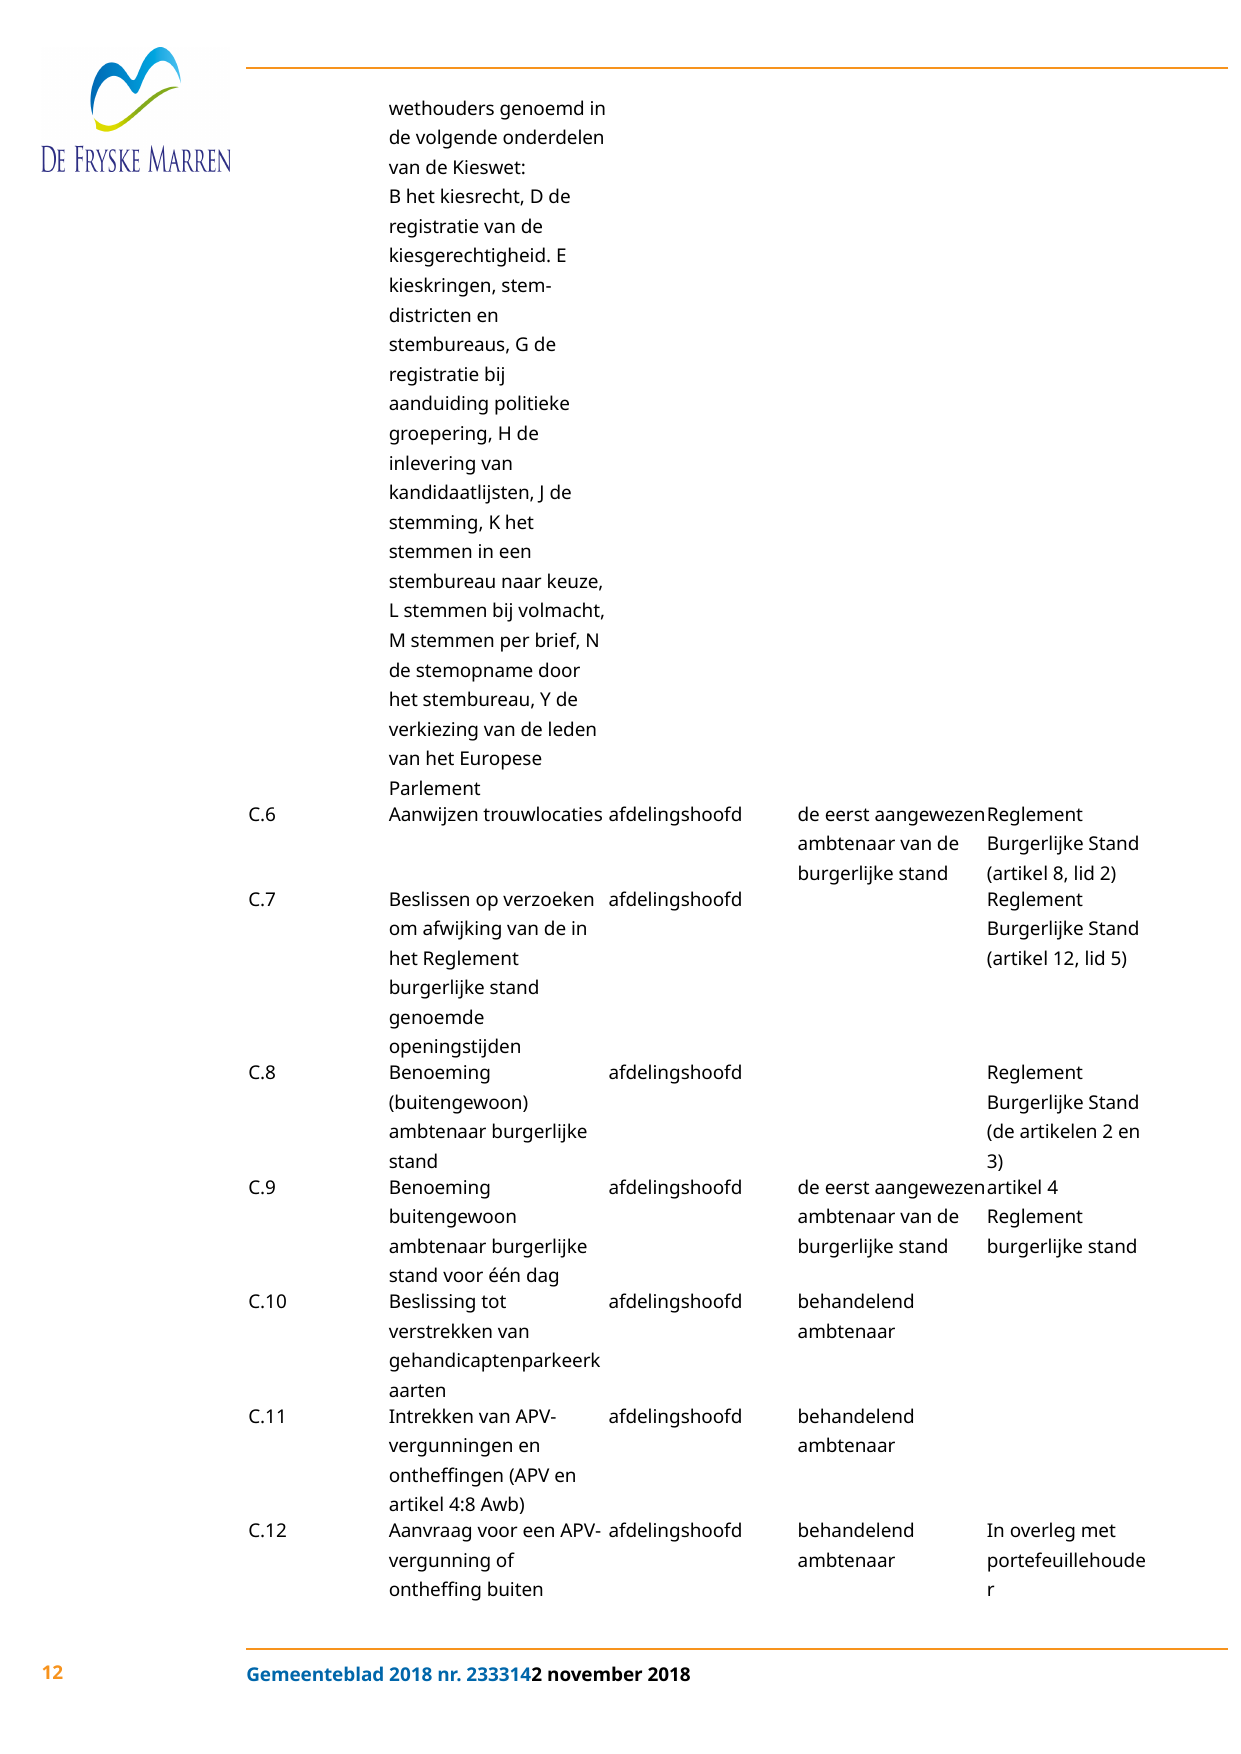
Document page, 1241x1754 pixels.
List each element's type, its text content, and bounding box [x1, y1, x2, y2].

table_cell afdelingshoofd [608, 1174, 797, 1288]
table_cell Reglement Burgerlijke Stand (de artikelen 2 en 3) [987, 1060, 1152, 1174]
table_cell afdelingshoofd [608, 1060, 797, 1174]
table_cell Reglement Burgerlijke Stand (artikel 8, lid 2) [987, 801, 1152, 886]
table_cell de eerst aangewezen ambtenaar van de burgerlijke stand [798, 801, 987, 886]
table_cell C.7 [248, 886, 388, 1059]
table_cell artikel 4 Reglement burgerlijke stand [987, 1174, 1152, 1288]
table_cell [987, 1289, 1152, 1403]
table_cell Beslissen op verzoeken om afwijking van de in het Reglement burgerlijke stand genoemde openingstijden [389, 886, 608, 1059]
table_cell [248, 95, 388, 801]
table_cell afdelingshoofd [608, 1403, 797, 1517]
table_cell afdelingshoofd [608, 801, 797, 886]
table_cell [987, 1403, 1152, 1517]
table_cell [987, 95, 1152, 801]
table_cell wethouders genoemd in de volgende onderdelen van de Kieswet: B het kiesrecht, D de registratie van de kiesgerechtigheid. E kieskringen, stem- districten en stembureaus, G de registratie bij aanduiding politieke groepering, H de inlevering van kandidaatlijsten, J de stemming, K het stemmen in een stembureau naar keuze, L stemmen bij volmacht, M stemmen per brief, N de stemopname door het stembureau, Y de verkiezing van de leden van het Europese Parlement [389, 95, 608, 801]
table_cell [798, 1060, 987, 1174]
table_cell Benoeming buitengewoon ambtenaar burgerlijke stand voor één dag [389, 1174, 608, 1288]
table_cell Reglement Burgerlijke Stand (artikel 12, lid 5) [987, 886, 1152, 1059]
table_cell Beslissing tot verstrekken van gehandicaptenparkeerkaarten [389, 1289, 608, 1403]
table_cell C.8 [248, 1060, 388, 1174]
table_cell Benoeming (buitengewoon) ambtenaar burgerlijke stand [389, 1060, 608, 1174]
table_cell afdelingshoofd [608, 1289, 797, 1403]
table_cell Aanvraag voor een APV-vergunning of ontheffing buiten [389, 1518, 608, 1602]
table_cell afdelingshoofd [608, 886, 797, 1059]
table_cell Aanwijzen trouwlocaties [389, 801, 608, 886]
table_cell afdelingshoofd [608, 1518, 797, 1602]
table_cell C.6 [248, 801, 388, 886]
picture [41, 47, 231, 172]
table_cell [608, 95, 797, 801]
table_cell [798, 95, 987, 801]
table_cell behandelend ambtenaar [798, 1289, 987, 1403]
table_cell C.12 [248, 1518, 388, 1602]
table_cell C.9 [248, 1174, 388, 1288]
table_cell de eerst aangewezen ambtenaar van de burgerlijke stand [798, 1174, 987, 1288]
table_cell behandelend ambtenaar [798, 1518, 987, 1602]
table_cell [798, 886, 987, 1059]
table_cell C.10 [248, 1289, 388, 1403]
table_cell In overleg met portefeuillehouder [987, 1518, 1152, 1602]
table_cell behandelend ambtenaar [798, 1403, 987, 1517]
table_cell C.11 [248, 1403, 388, 1517]
table_cell Intrekken van APV-vergunningen en ontheffingen (APV en artikel 4:8 Awb) [389, 1403, 608, 1517]
